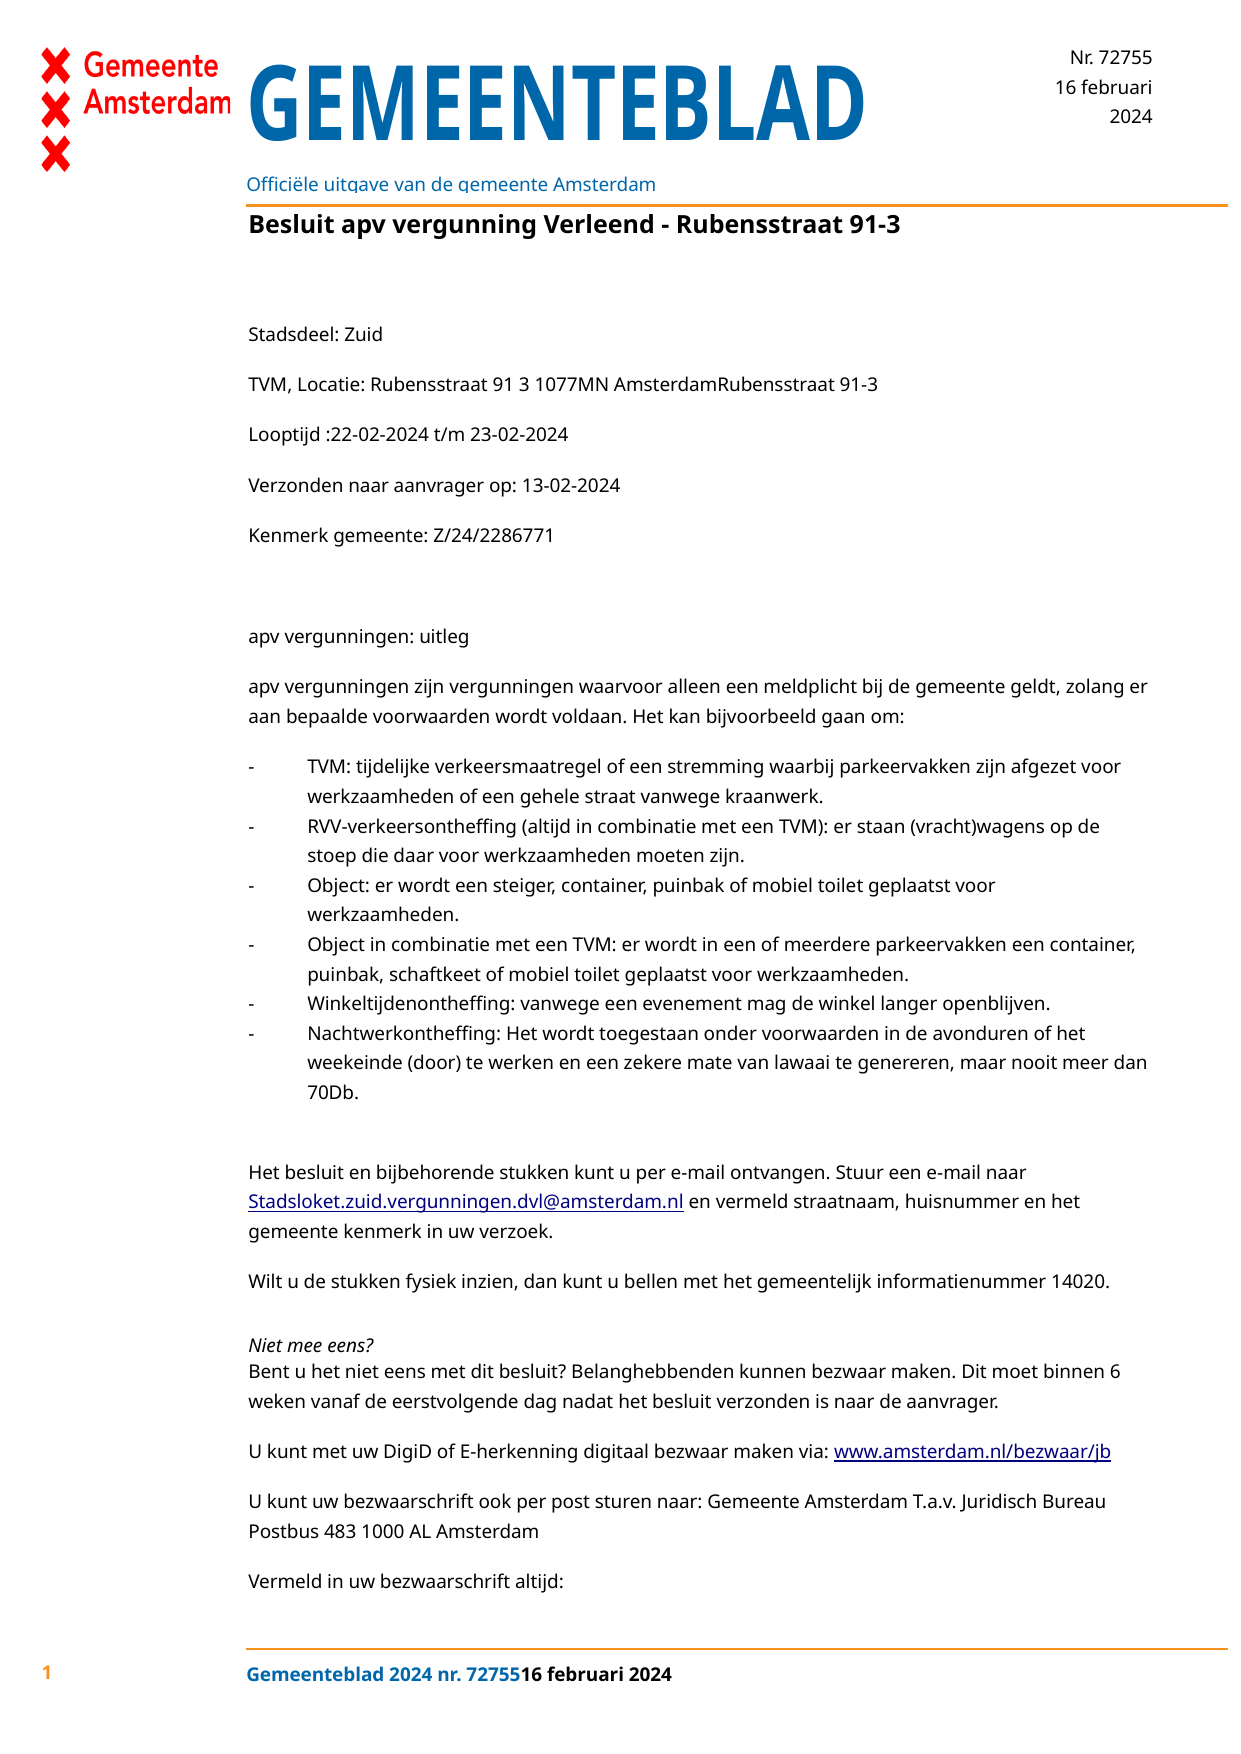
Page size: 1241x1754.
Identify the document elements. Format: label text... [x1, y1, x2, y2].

list Object in combinatie met een TVM: er wordt in een of meerdere parkeervakken een container, puinbak, schaftkeet of mobiel toilet geplaatst voor werkzaamheden. [248, 931, 1152, 986]
text Wilt u de stukken fysiek inzien, dan kunt u bellen met het gemeentelijk informatienummer 14020. [248, 1269, 1152, 1294]
text Bent u het niet eens met dit besluit? Belanghebbenden kunnen bezwaar maken. Dit moet binnen 6 weken vanaf de eerstvolgende dag nadat het besluit verzonden is naar de aanvrager. [248, 1358, 1152, 1414]
text Vermeld in uw bezwaarschrift altijd: [248, 1569, 1152, 1594]
text Niet mee eens? [248, 1333, 1152, 1358]
text Looptijd :22-02-2024 t/m 23-02-2024 [248, 422, 1152, 447]
text Kenmerk gemeente: Z/24/2286771 [248, 522, 1152, 548]
text Het besluit en bijbehorende stukken kunt u per e-mail ontvangen. Stuur een e-mail naar Stadsloket.zuid.vergunningen.dvl@amsterdam.nl en vermeld straatnaam, huisnummer en het gemeente kenmerk in uw verzoek. [248, 1159, 1152, 1244]
text U kunt met uw DigiD of E-herkenning digitaal bezwaar maken via: www.amsterdam.nl/bezwaar/jb [248, 1438, 1152, 1464]
list Nachtwerkontheffing: Het wordt toegestaan onder voorwaarden in de avonduren of het weekeinde (door) te werken en een zekere mate van lawaai te genereren, maar nooit meer dan 70Db. [248, 1020, 1152, 1105]
picture [41, 47, 231, 172]
list TVM: tijdelijke verkeersmaatregel of een stremming waarbij parkeervakken zijn afgezet voor werkzaamheden of een gehele straat vanwege kraanwerk. [248, 754, 1152, 809]
list Object: er wordt een steiger, container, puinbak of mobiel toilet geplaatst voor werkzaamheden. [248, 872, 1152, 927]
text apv vergunningen zijn vergunningen waarvoor alleen een meldplicht bij de gemeente geldt, zolang er aan bepaalde voorwaarden wordt voldaan. Het kan bijvoorbeeld gaan om: [248, 674, 1152, 729]
text TVM, Locatie: Rubensstraat 91 3 1077MN AmsterdamRubensstraat 91-3 [248, 371, 1152, 397]
list RVV-verkeersontheffing (altijd in combinatie met een TVM): er staan (vracht)wagens op de stoep die daar voor werkzaamheden moeten zijn. [248, 813, 1152, 868]
text Stadsdeel: Zuid [248, 321, 1152, 346]
text Verzonden naar aanvrager op: 13-02-2024 [248, 472, 1152, 498]
text Besluit apv vergunning Verleend - Rubensstraat 91-3 [248, 207, 1152, 241]
list Winkeltijdenontheffing: vanwege een evenement mag de winkel langer openblijven. [248, 990, 1152, 1016]
text apv vergunningen: uitleg [248, 623, 1152, 649]
text U kunt uw bezwaarschrift ook per post sturen naar: Gemeente Amsterdam T.a.v. Juridisch Bureau Postbus 483 1000 AL Amsterdam [248, 1489, 1152, 1544]
